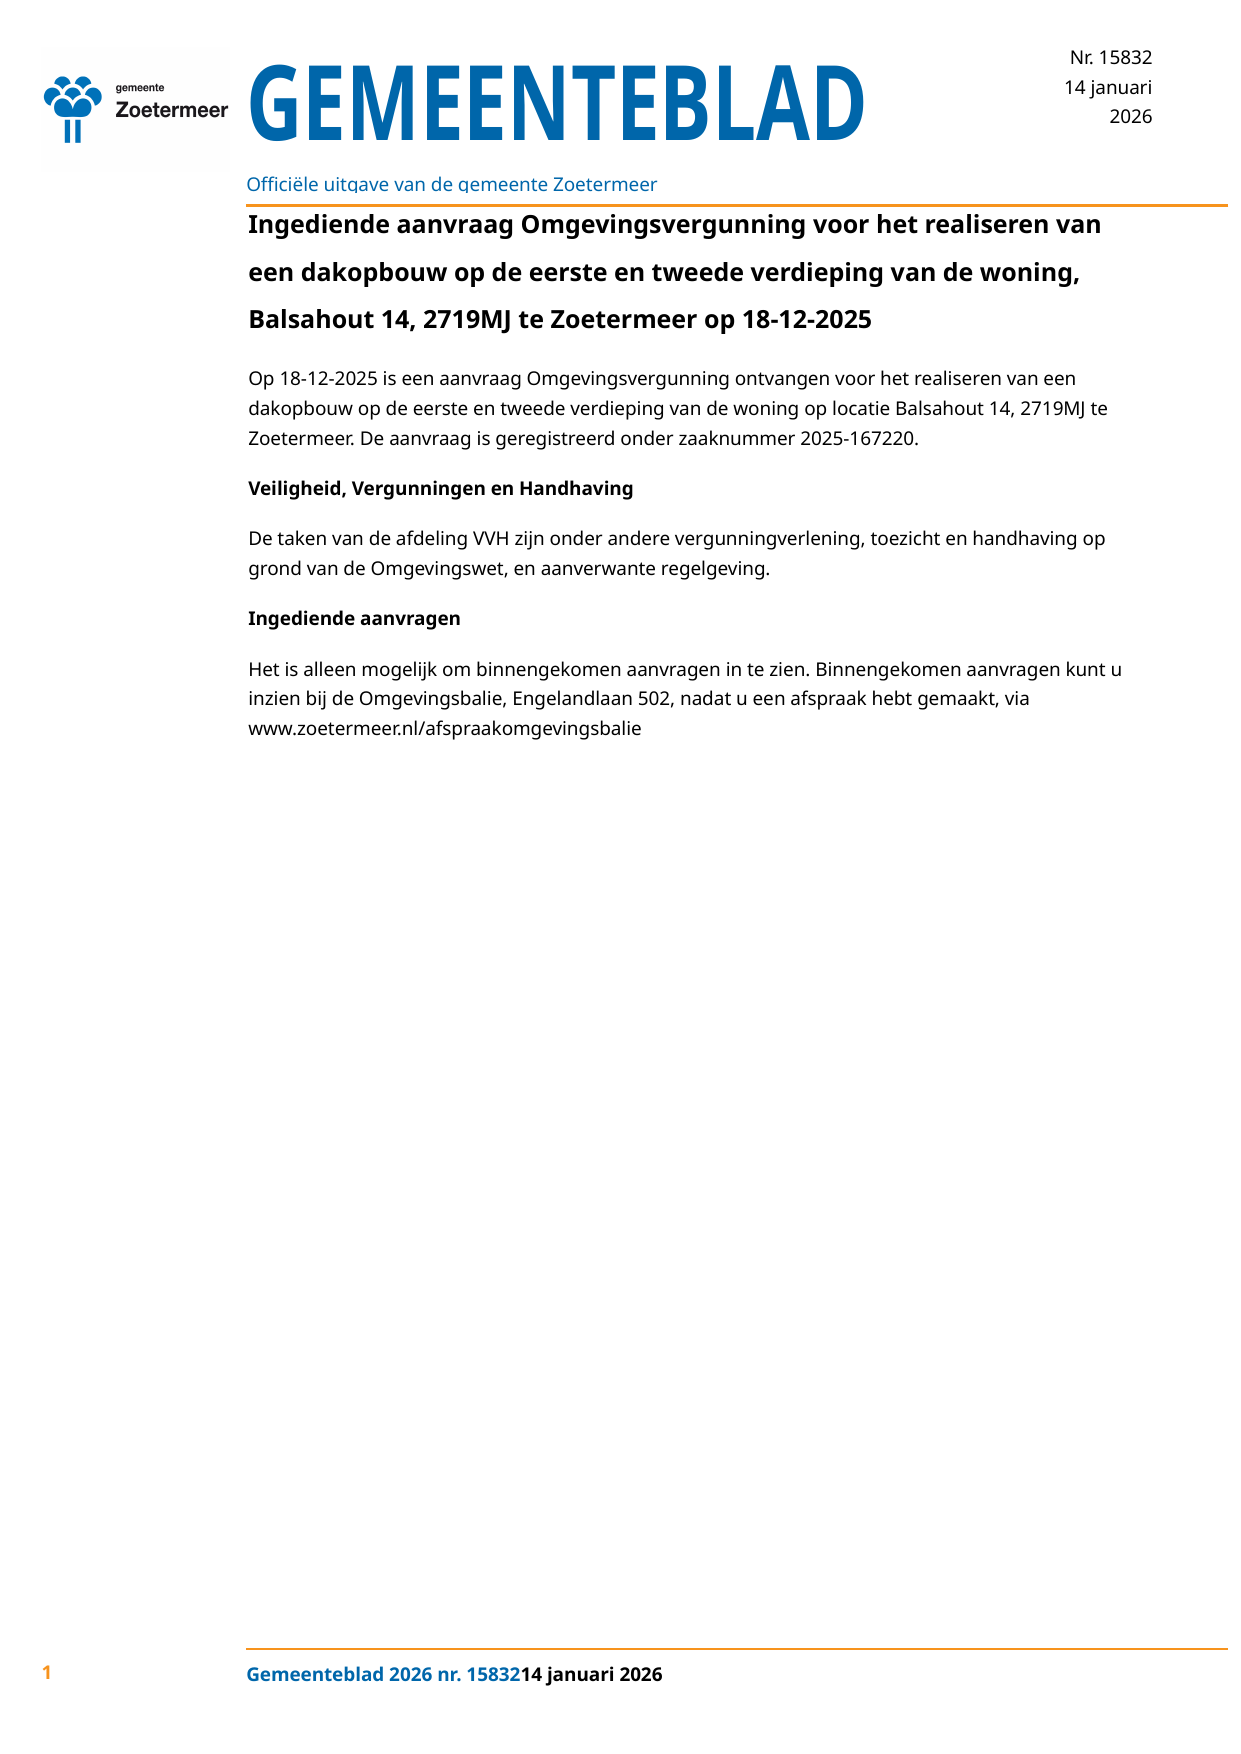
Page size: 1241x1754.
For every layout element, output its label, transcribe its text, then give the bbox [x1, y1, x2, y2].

picture [41, 47, 231, 172]
text Ingediende aanvragen [248, 606, 1152, 631]
text Ingediende aanvraag Omgevingsvergunning voor het realiseren van een dakopbouw op de eerste en tweede verdieping van de woning, Balsahout 14, 2719MJ te Zoetermeer op 18-12-2025 [248, 207, 1152, 336]
text De taken van de afdeling VVH zijn onder andere vergunningverlening, toezicht en handhaving op grond van de Omgevingswet, en aanverwante regelgeving. [248, 526, 1152, 581]
text Veiligheid, Vergunningen en Handhaving [248, 475, 1152, 501]
text Het is alleen mogelijk om binnengekomen aanvragen in te zien. Binnengekomen aanvragen kunt u inzien bij de Omgevingsbalie, Engelandlaan 502, nadat u een afspraak hebt gemaakt, via www.zoetermeer.nl/afspraakomgevingsbalie [248, 656, 1152, 741]
text Op 18-12-2025 is een aanvraag Omgevingsvergunning ontvangen voor het realiseren van een dakopbouw op de eerste en tweede verdieping van de woning op locatie Balsahout 14, 2719MJ te Zoetermeer. De aanvraag is geregistreerd onder zaaknummer 2025-167220. [248, 366, 1152, 450]
